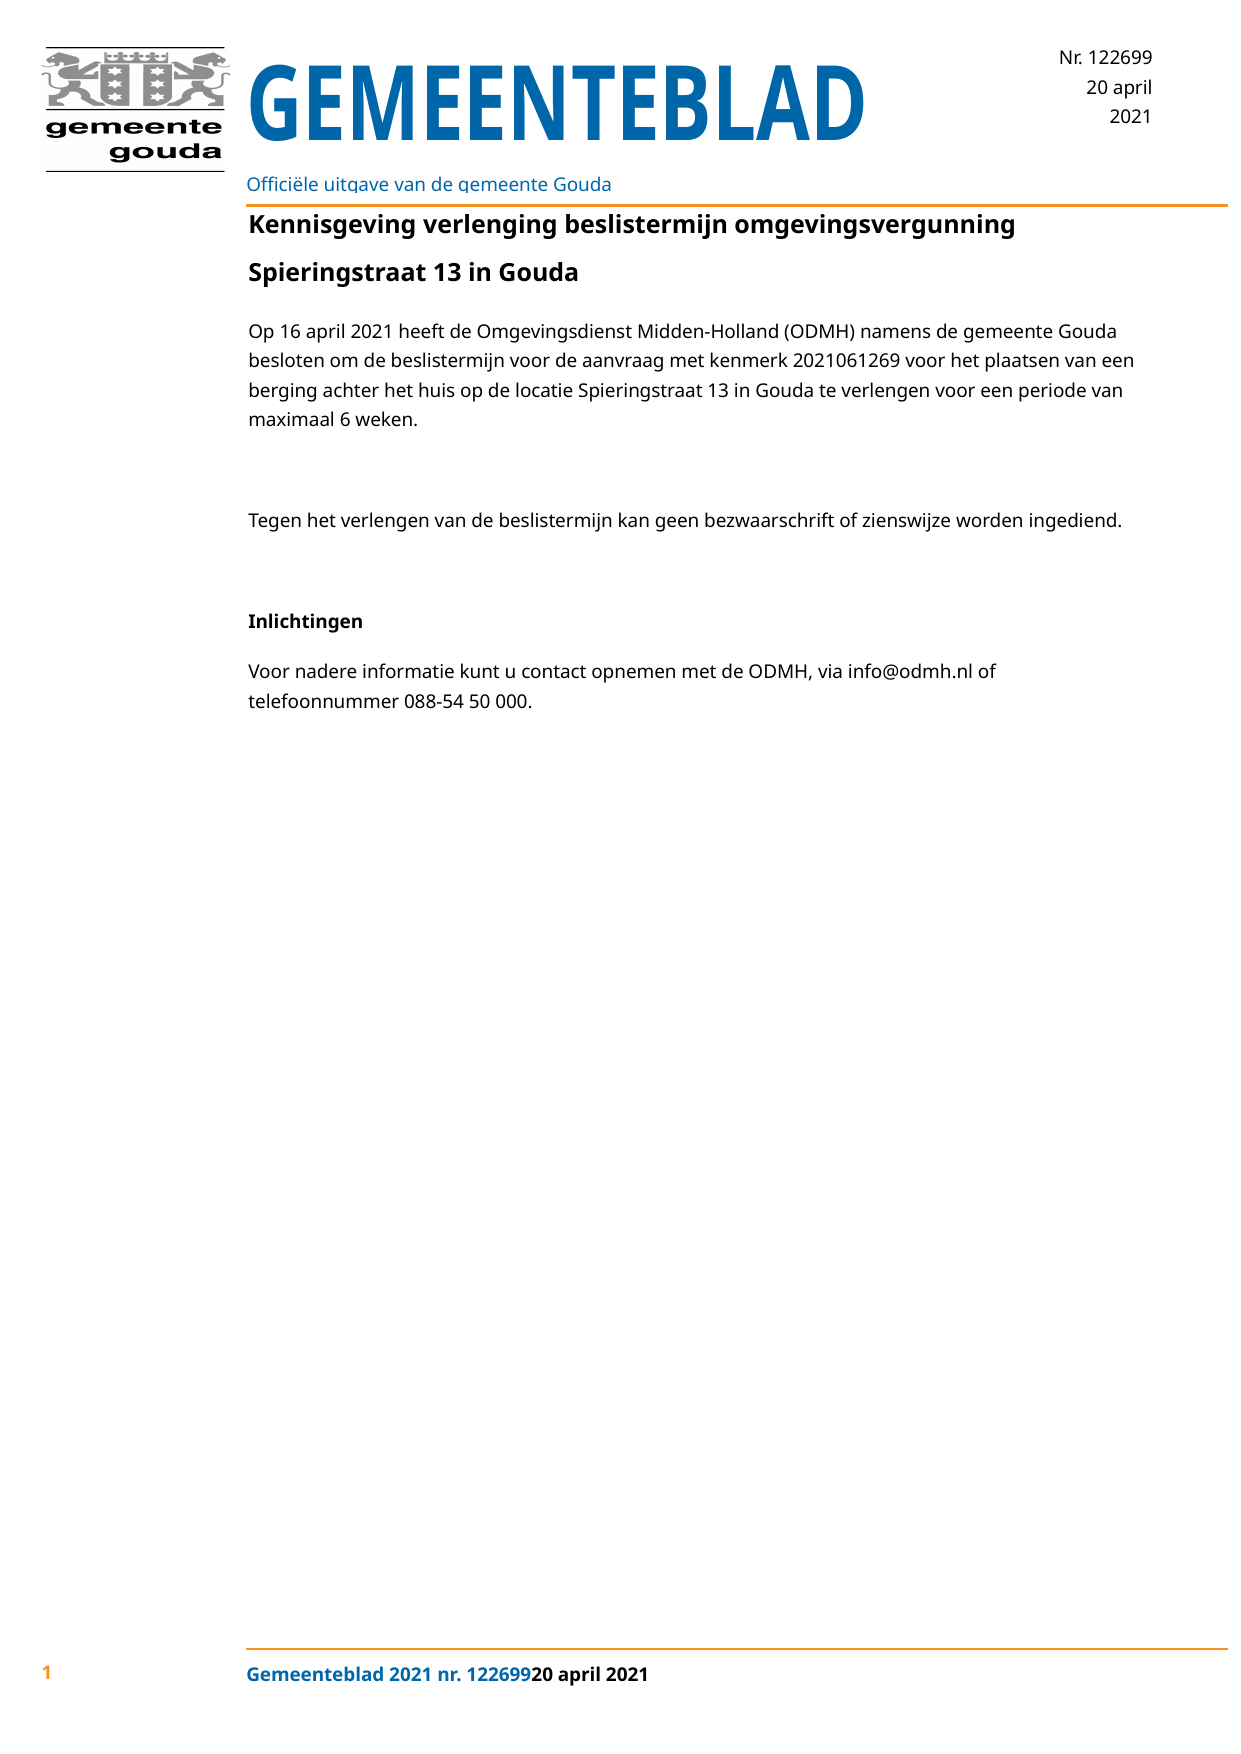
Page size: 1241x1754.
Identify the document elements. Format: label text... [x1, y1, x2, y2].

text Op 16 april 2021 heeft de Omgevingsdienst Midden-Holland (ODMH) namens de gemeente Gouda besloten om de beslistermijn voor de aanvraag met kenmerk 2021061269 voor het plaatsen van een berging achter het huis op de locatie Spieringstraat 13 in Gouda te verlengen voor een periode van maximaal 6 weken. [248, 318, 1152, 432]
text Kennisgeving verlenging beslistermijn omgevingsvergunning Spieringstraat 13 in Gouda [248, 207, 1152, 288]
text Inlichtingen [248, 608, 1152, 634]
text Tegen het verlengen van de beslistermijn kan geen bezwaarschrift of zienswijze worden ingediend. [248, 507, 1152, 533]
text Voor nadere informatie kunt u contact opnemen met de ODMH, via info@odmh.nl of telefoonnummer 088-54 50 000. [248, 659, 1152, 714]
picture [41, 47, 231, 172]
